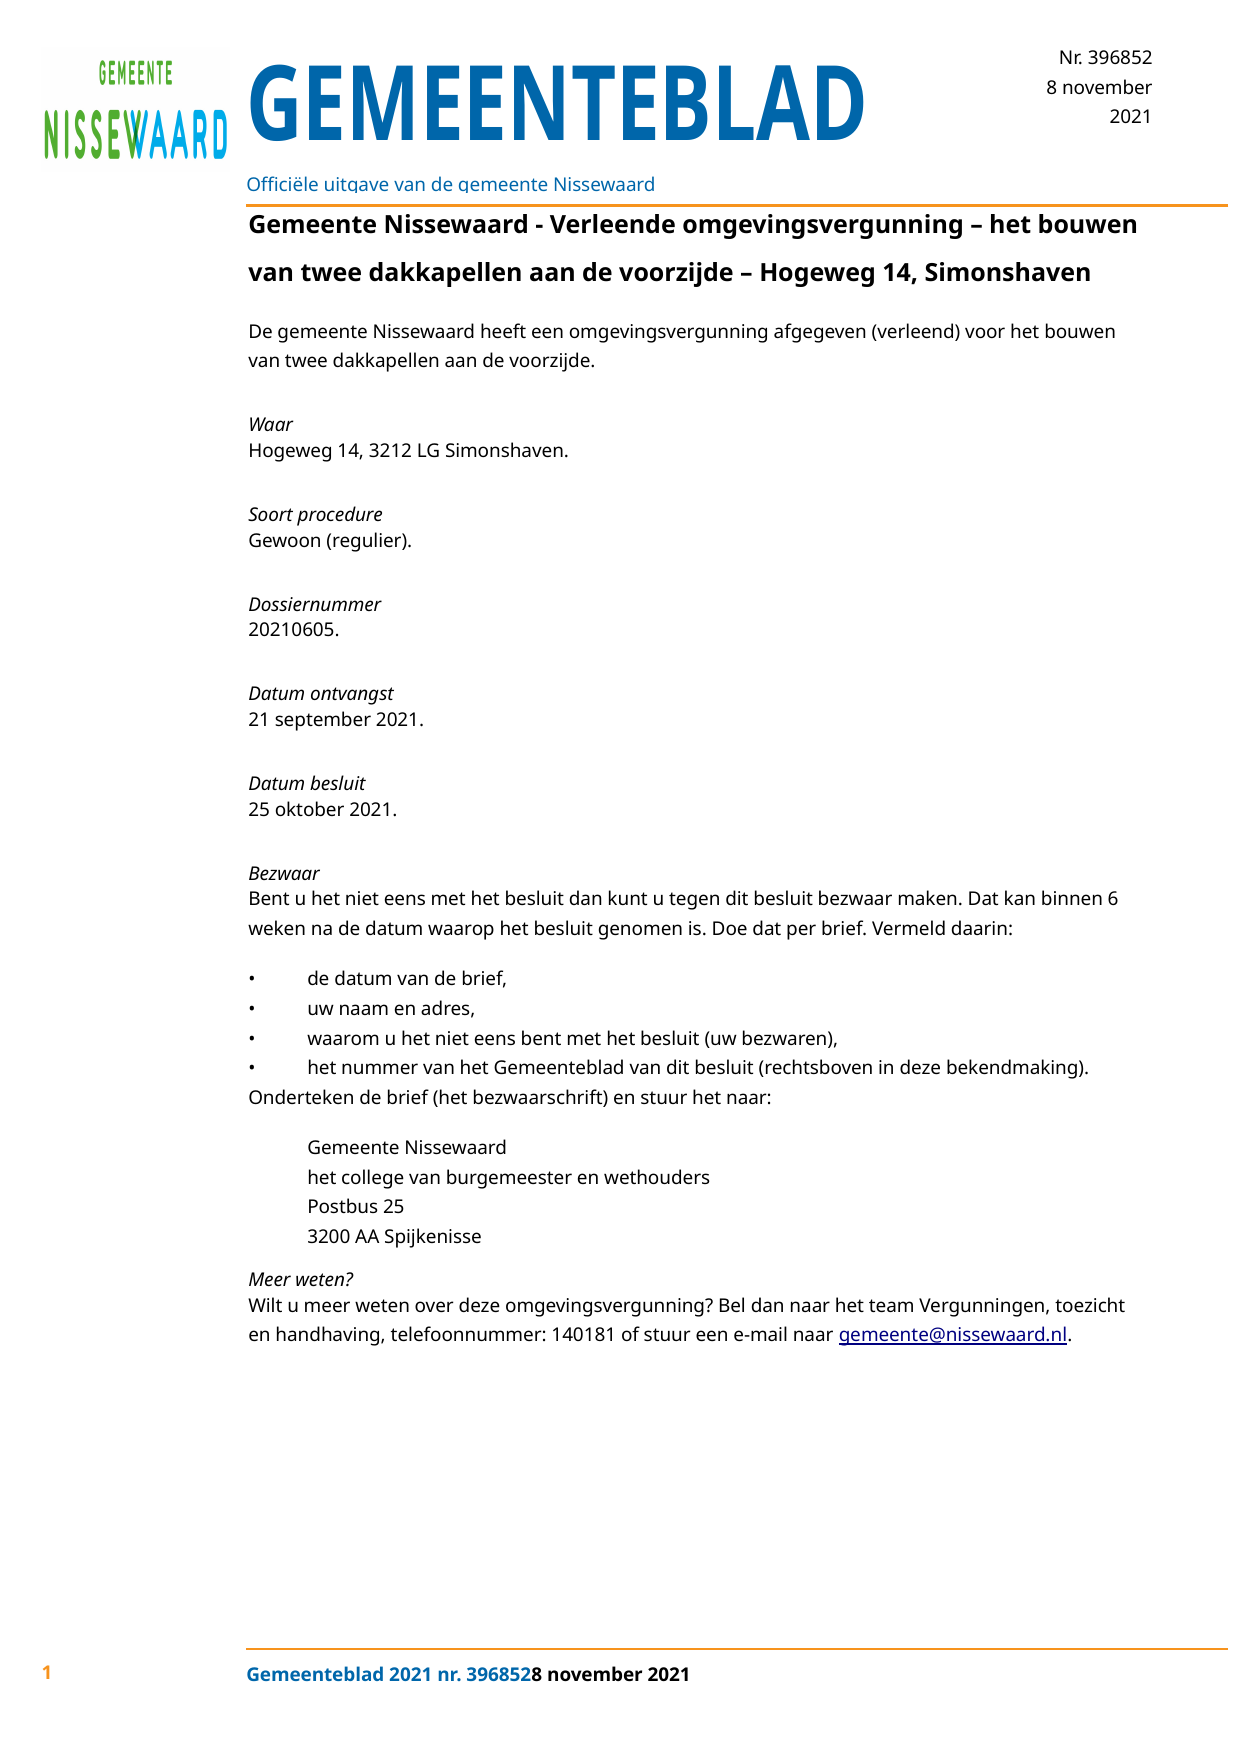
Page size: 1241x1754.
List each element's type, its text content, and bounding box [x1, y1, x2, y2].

text De gemeente Nissewaard heeft een omgevingsvergunning afgegeven (verleend) voor het bouwen van twee dakkapellen aan de voorzijde. [248, 318, 1152, 373]
text Gewoon (regulier). [248, 527, 1152, 553]
text Soort procedure [248, 501, 1152, 527]
text Dossiernummer [248, 591, 1152, 617]
picture [41, 47, 231, 172]
text Gemeente Nissewaard - Verleende omgevingsvergunning – het bouwen van twee dakkapellen aan de voorzijde – Hogeweg 14, Simonshaven [248, 207, 1152, 288]
text Meer weten? [248, 1266, 1152, 1292]
list het nummer van het Gemeenteblad van dit besluit (rechtsboven in deze bekendmaking). [248, 1054, 1152, 1080]
text Bent u het niet eens met het besluit dan kunt u tegen dit besluit bezwaar maken. Dat kan binnen 6 weken na de datum waarop het besluit genomen is. Doe dat per brief. Vermeld daarin: [248, 886, 1152, 941]
text Waar [248, 411, 1152, 437]
text 21 september 2021. [248, 706, 1152, 732]
list waarom u het niet eens bent met het besluit (uw bezwaren), [248, 1025, 1152, 1051]
list het college van burgemeester en wethouders [248, 1164, 1152, 1190]
list de datum van de brief, [248, 966, 1152, 991]
list Postbus 25 [248, 1193, 1152, 1219]
list Gemeente Nissewaard [248, 1134, 1152, 1160]
text 25 oktober 2021. [248, 796, 1152, 822]
text Onderteken de brief (het bezwaarschrift) en stuur het naar: [248, 1084, 1152, 1110]
text Bezwaar [248, 860, 1152, 886]
text Wilt u meer weten over deze omgevingsvergunning? Bel dan naar het team Vergunningen, toezicht en handhaving, telefoonnummer: 140181 of stuur een e-mail naar gemeente@nissewaard.nl. [248, 1292, 1152, 1347]
list 3200 AA Spijkenisse [248, 1223, 1152, 1249]
list uw naam en adres, [248, 995, 1152, 1021]
text Hogeweg 14, 3212 LG Simonshaven. [248, 437, 1152, 463]
text 20210605. [248, 617, 1152, 642]
text Datum ontvangst [248, 681, 1152, 706]
text Datum besluit [248, 770, 1152, 796]
